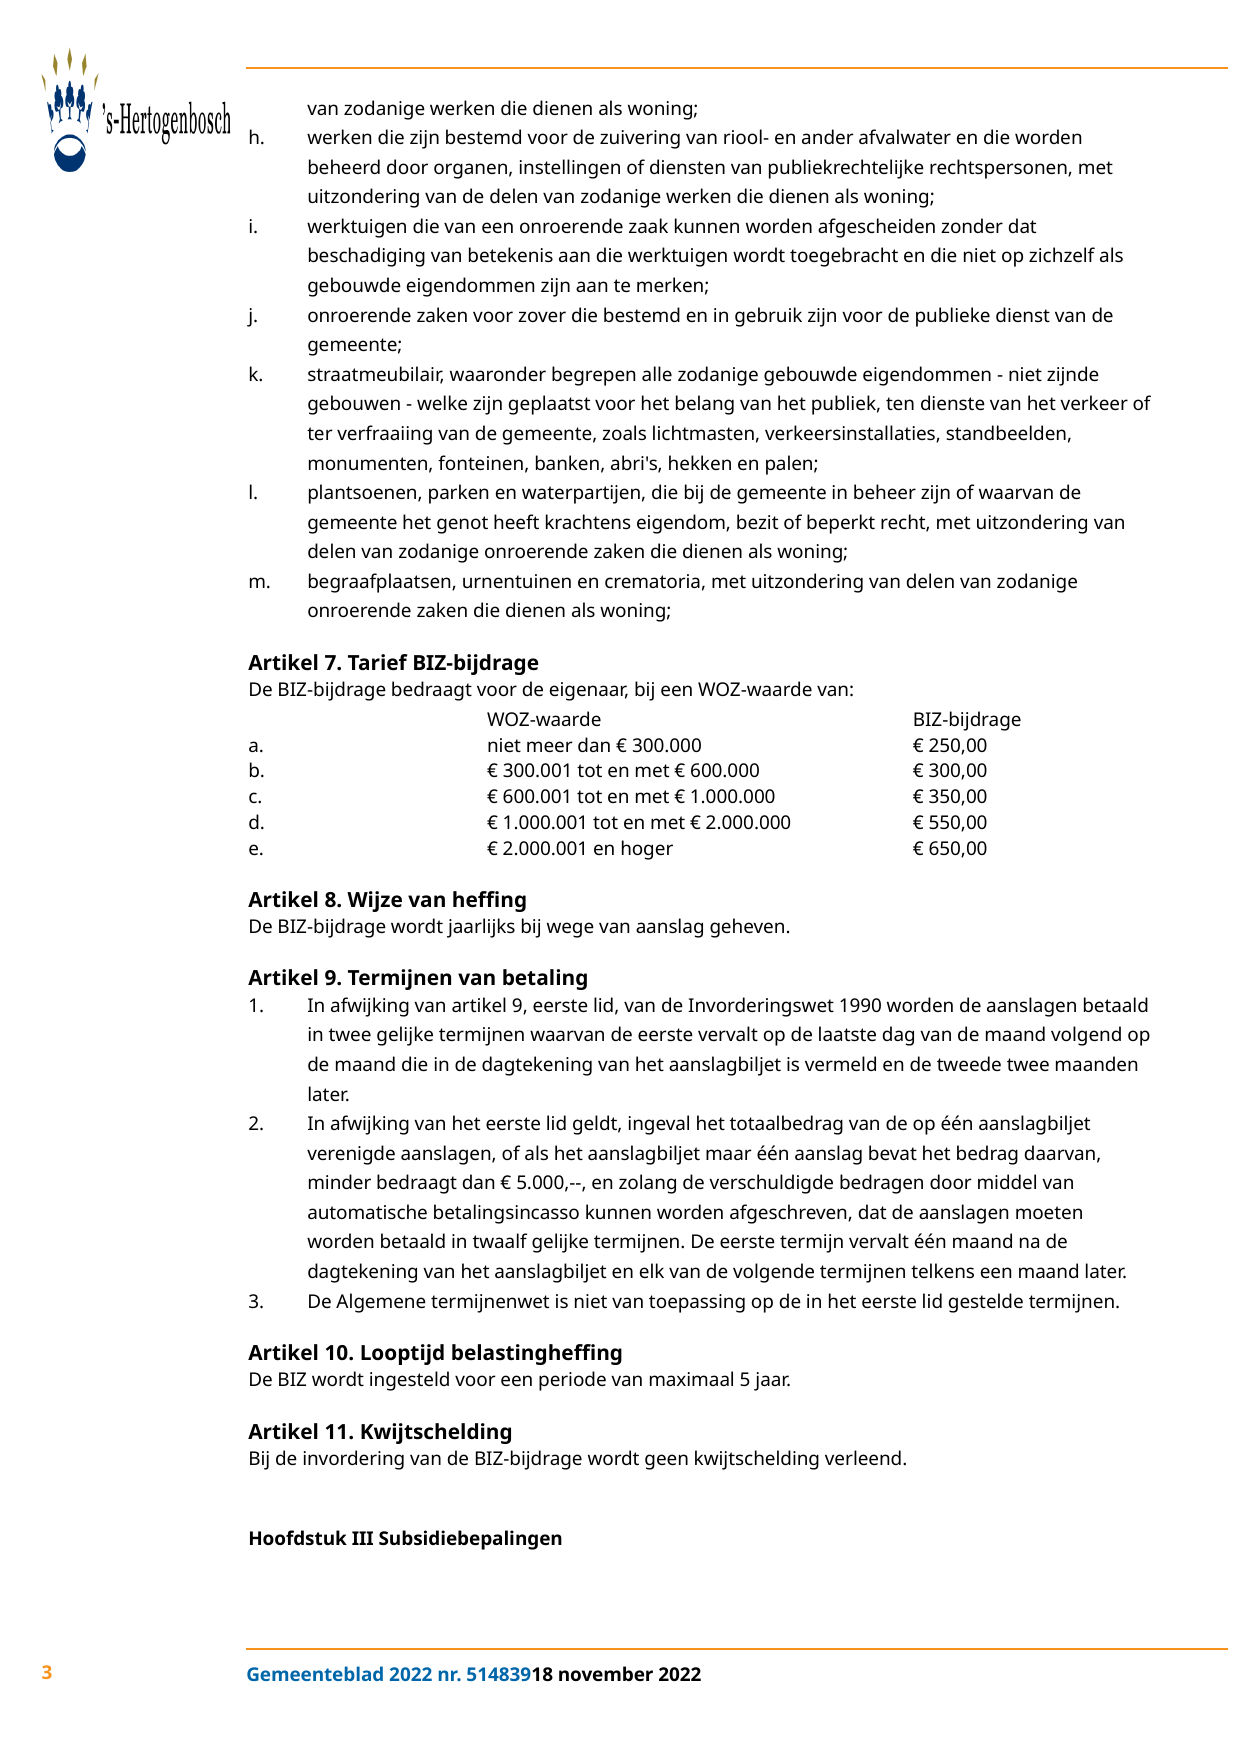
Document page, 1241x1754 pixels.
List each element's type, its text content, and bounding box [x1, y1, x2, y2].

table_cell e. [248, 835, 487, 861]
text Artikel 7. Tarief BIZ-bijdrage [248, 648, 1152, 677]
text De BIZ wordt ingesteld voor een periode van maximaal 5 jaar. [248, 1367, 1152, 1392]
list straatmeubilair, waaronder begrepen alle zodanige gebouwde eigendommen - niet zijnde gebouwen - welke zijn geplaatst voor het belang van het publiek, ten dienste van het verkeer of ter verfraaiing van de gemeente, zoals lichtmasten, verkeersinstallaties, standbeelden, monumenten, fonteinen, banken, abri's, hekken en palen; [248, 361, 1152, 476]
table_cell d. [248, 809, 487, 835]
text Artikel 9. Termijnen van betaling [248, 963, 1152, 992]
text Artikel 8. Wijze van heffing [248, 885, 1152, 913]
table_cell € 300.001 tot en met € 600.000 [487, 758, 913, 783]
table_cell € 600.001 tot en met € 1.000.000 [487, 784, 913, 809]
text Bij de invordering van de BIZ-bijdrage wordt geen kwijtschelding verleend. [248, 1446, 1152, 1471]
table_cell € 300,00 [913, 758, 1152, 783]
list van zodanige werken die dienen als woning; [248, 95, 1152, 121]
table_cell € 350,00 [913, 784, 1152, 809]
table_cell € 650,00 [913, 835, 1152, 861]
table_cell € 550,00 [913, 809, 1152, 835]
picture [41, 47, 231, 172]
table_header WOZ-waarde [487, 706, 913, 732]
table_cell € 1.000.001 tot en met € 2.000.000 [487, 809, 913, 835]
list werken die zijn bestemd voor de zuivering van riool- en ander afvalwater en die worden beheerd door organen, instellingen of diensten van publiekrechtelijke rechtspersonen, met uitzondering van de delen van zodanige werken die dienen als woning; [248, 124, 1152, 209]
text Hoofdstuk III Subsidiebepalingen [248, 1526, 1152, 1551]
list In afwijking van artikel 9, eerste lid, van de Invorderingswet 1990 worden de aanslagen betaald in twee gelijke termijnen waarvan de eerste vervalt op de laatste dag van de maand volgend op de maand die in de dagtekening van het aanslagbiljet is vermeld en de tweede twee maanden later. [248, 992, 1152, 1106]
list plantsoenen, parken en waterpartijen, die bij de gemeente in beheer zijn of waarvan de gemeente het genot heeft krachtens eigendom, bezit of beperkt recht, met uitzondering van delen van zodanige onroerende zaken die dienen als woning; [248, 479, 1152, 564]
table_cell c. [248, 784, 487, 809]
table_header [248, 706, 487, 732]
table_cell b. [248, 758, 487, 783]
table_header BIZ-bijdrage [913, 706, 1152, 732]
table_cell € 2.000.001 en hoger [487, 835, 913, 861]
table_cell € 250,00 [913, 732, 1152, 758]
table_cell a. [248, 732, 487, 758]
list De Algemene termijnenwet is niet van toepassing op de in het eerste lid gestelde termijnen. [248, 1288, 1152, 1313]
list In afwijking van het eerste lid geldt, ingeval het totaalbedrag van de op één aanslagbiljet verenigde aanslagen, of als het aanslagbiljet maar één aanslag bevat het bedrag daarvan, minder bedraagt dan € 5.000,--, en zolang de verschuldigde bedragen door middel van automatische betalingsincasso kunnen worden afgeschreven, dat de aanslagen moeten worden betaald in twaalf gelijke termijnen. De eerste termijn vervalt één maand na de dagtekening van het aanslagbiljet en elk van de volgende termijnen telkens een maand later. [248, 1110, 1152, 1284]
text De BIZ-bijdrage wordt jaarlijks bij wege van aanslag geheven. [248, 913, 1152, 939]
list begraafplaatsen, urnentuinen en crematoria, met uitzondering van delen van zodanige onroerende zaken die dienen als woning; [248, 568, 1152, 623]
list onroerende zaken voor zover die bestemd en in gebruik zijn voor de publieke dienst van de gemeente; [248, 302, 1152, 357]
text Artikel 11. Kwijtschelding [248, 1417, 1152, 1446]
table_cell niet meer dan € 300.000 [487, 732, 913, 758]
list werktuigen die van een onroerende zaak kunnen worden afgescheiden zonder dat beschadiging van betekenis aan die werktuigen wordt toegebracht en die niet op zichzelf als gebouwde eigendommen zijn aan te merken; [248, 213, 1152, 298]
text Artikel 10. Looptijd belastingheffing [248, 1338, 1152, 1367]
text De BIZ-bijdrage bedraagt voor de eigenaar, bij een WOZ-waarde van: [248, 677, 1152, 702]
